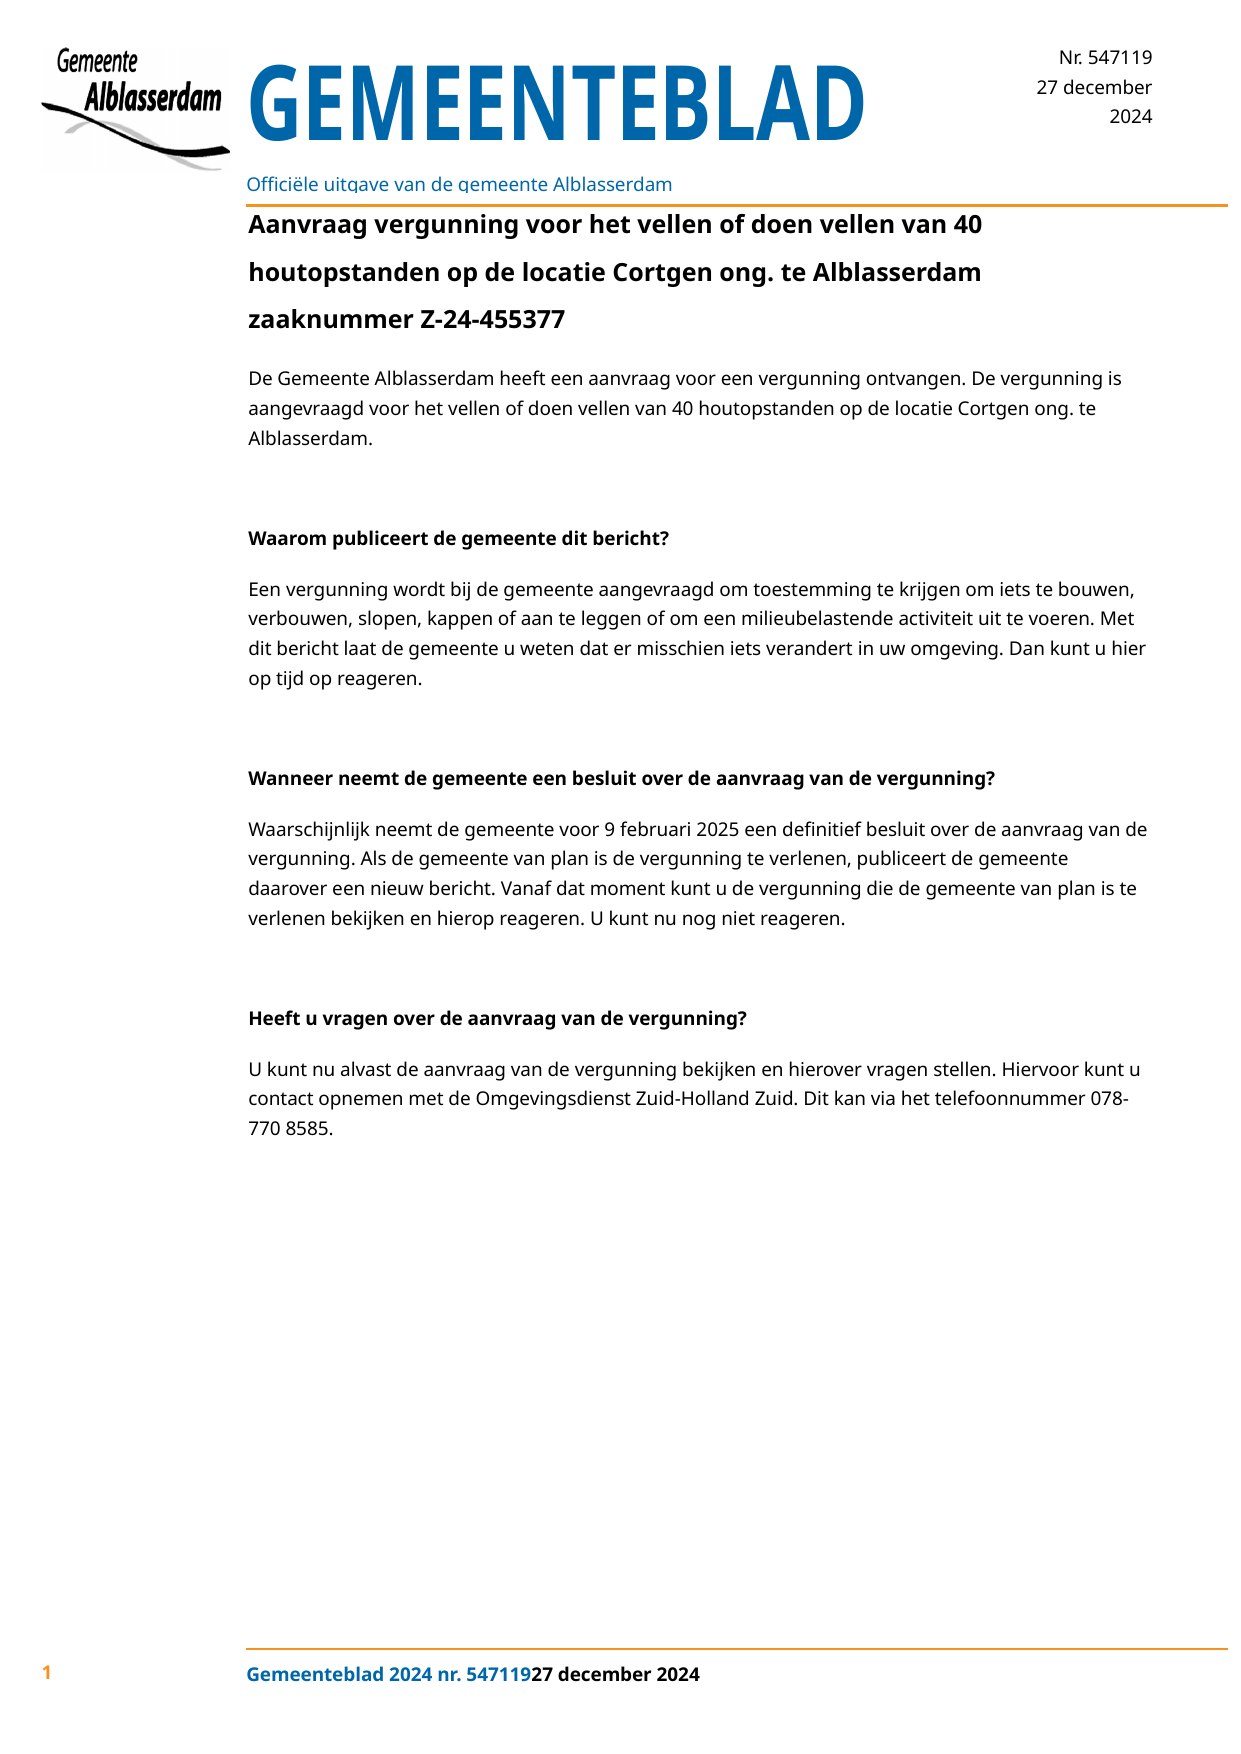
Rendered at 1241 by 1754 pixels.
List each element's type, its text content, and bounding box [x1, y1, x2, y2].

picture [41, 47, 231, 172]
text Waarschijnlijk neemt de gemeente voor 9 februari 2025 een definitief besluit over de aanvraag van de vergunning. Als de gemeente van plan is de vergunning te verlenen, publiceert de gemeente daarover een nieuw bericht. Vanaf dat moment kunt u de vergunning die de gemeente van plan is te verlenen bekijken en hierop reageren. U kunt nu nog niet reageren. [248, 816, 1152, 930]
text Waarom publiceert de gemeente dit bericht? [248, 526, 1152, 551]
text U kunt nu alvast de aanvraag van de vergunning bekijken en hierover vragen stellen. Hiervoor kunt u contact opnemen met de Omgevingsdienst Zuid-Holland Zuid. Dit kan via het telefoonnummer 078-770 8585. [248, 1056, 1152, 1141]
text Aanvraag vergunning voor het vellen of doen vellen van 40 houtopstanden op de locatie Cortgen ong. te Alblasserdam zaaknummer Z-24-455377 [248, 207, 1152, 336]
text De Gemeente Alblasserdam heeft een aanvraag voor een vergunning ontvangen. De vergunning is aangevraagd voor het vellen of doen vellen van 40 houtopstanden op de locatie Cortgen ong. te Alblasserdam. [248, 366, 1152, 450]
text Een vergunning wordt bij de gemeente aangevraagd om toestemming te krijgen om iets te bouwen, verbouwen, slopen, kappen of aan te leggen of om een milieubelastende activiteit uit te voeren. Met dit bericht laat de gemeente u weten dat er misschien iets verandert in uw omgeving. Dan kunt u hier op tijd op reageren. [248, 576, 1152, 690]
text Wanneer neemt de gemeente een besluit over de aanvraag van de vergunning? [248, 766, 1152, 791]
text Heeft u vragen over de aanvraag van de vergunning? [248, 1006, 1152, 1031]
